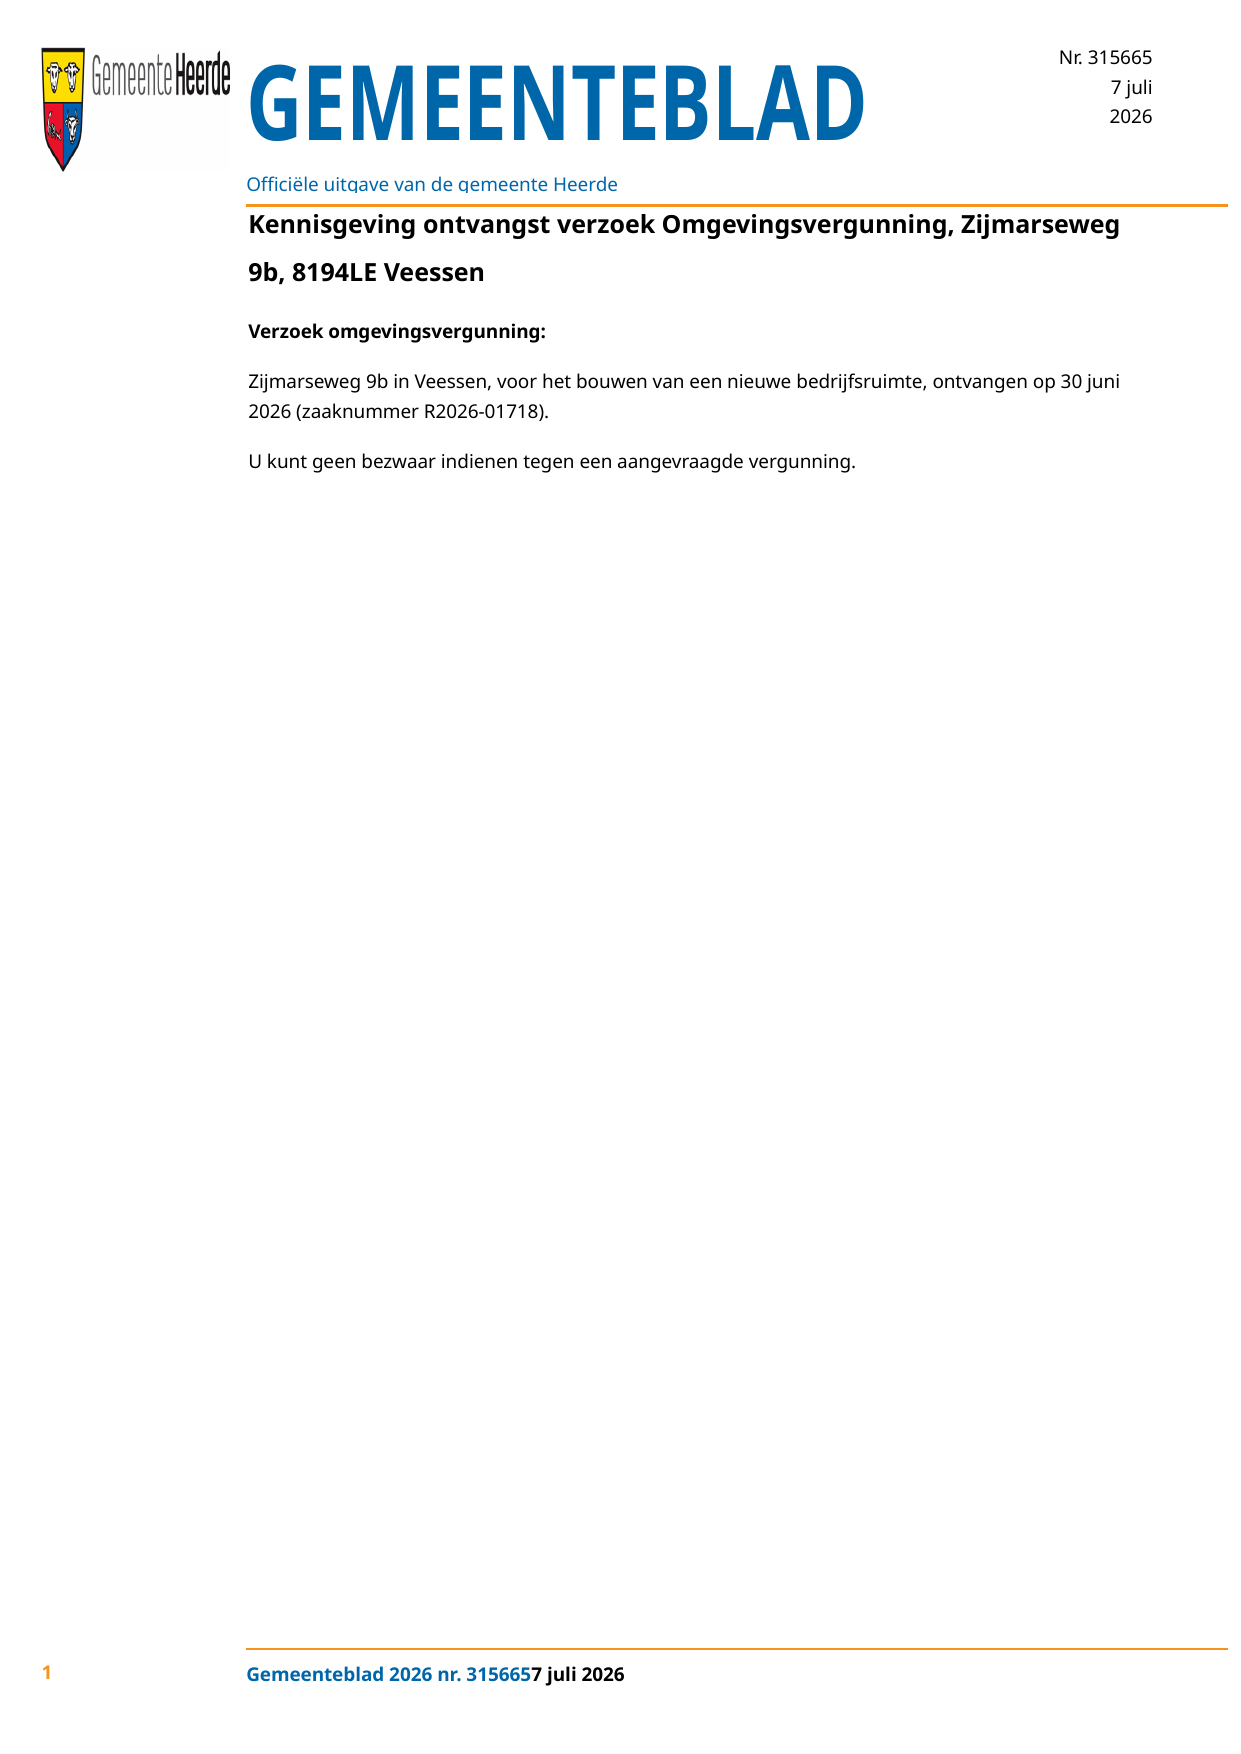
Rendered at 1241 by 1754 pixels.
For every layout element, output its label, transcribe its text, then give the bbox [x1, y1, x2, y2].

picture [41, 47, 231, 172]
text Kennisgeving ontvangst verzoek Omgevingsvergunning, Zijmarseweg 9b, 8194LE Veessen [248, 207, 1152, 288]
text U kunt geen bezwaar indienen tegen een aangevraagde vergunning. [248, 448, 1152, 474]
text Zijmarseweg 9b in Veessen, voor het bouwen van een nieuwe bedrijfsruimte, ontvangen op 30 juni 2026 (zaaknummer R2026-01718). [248, 368, 1152, 424]
text Verzoek omgevingsvergunning: [248, 318, 1152, 344]
